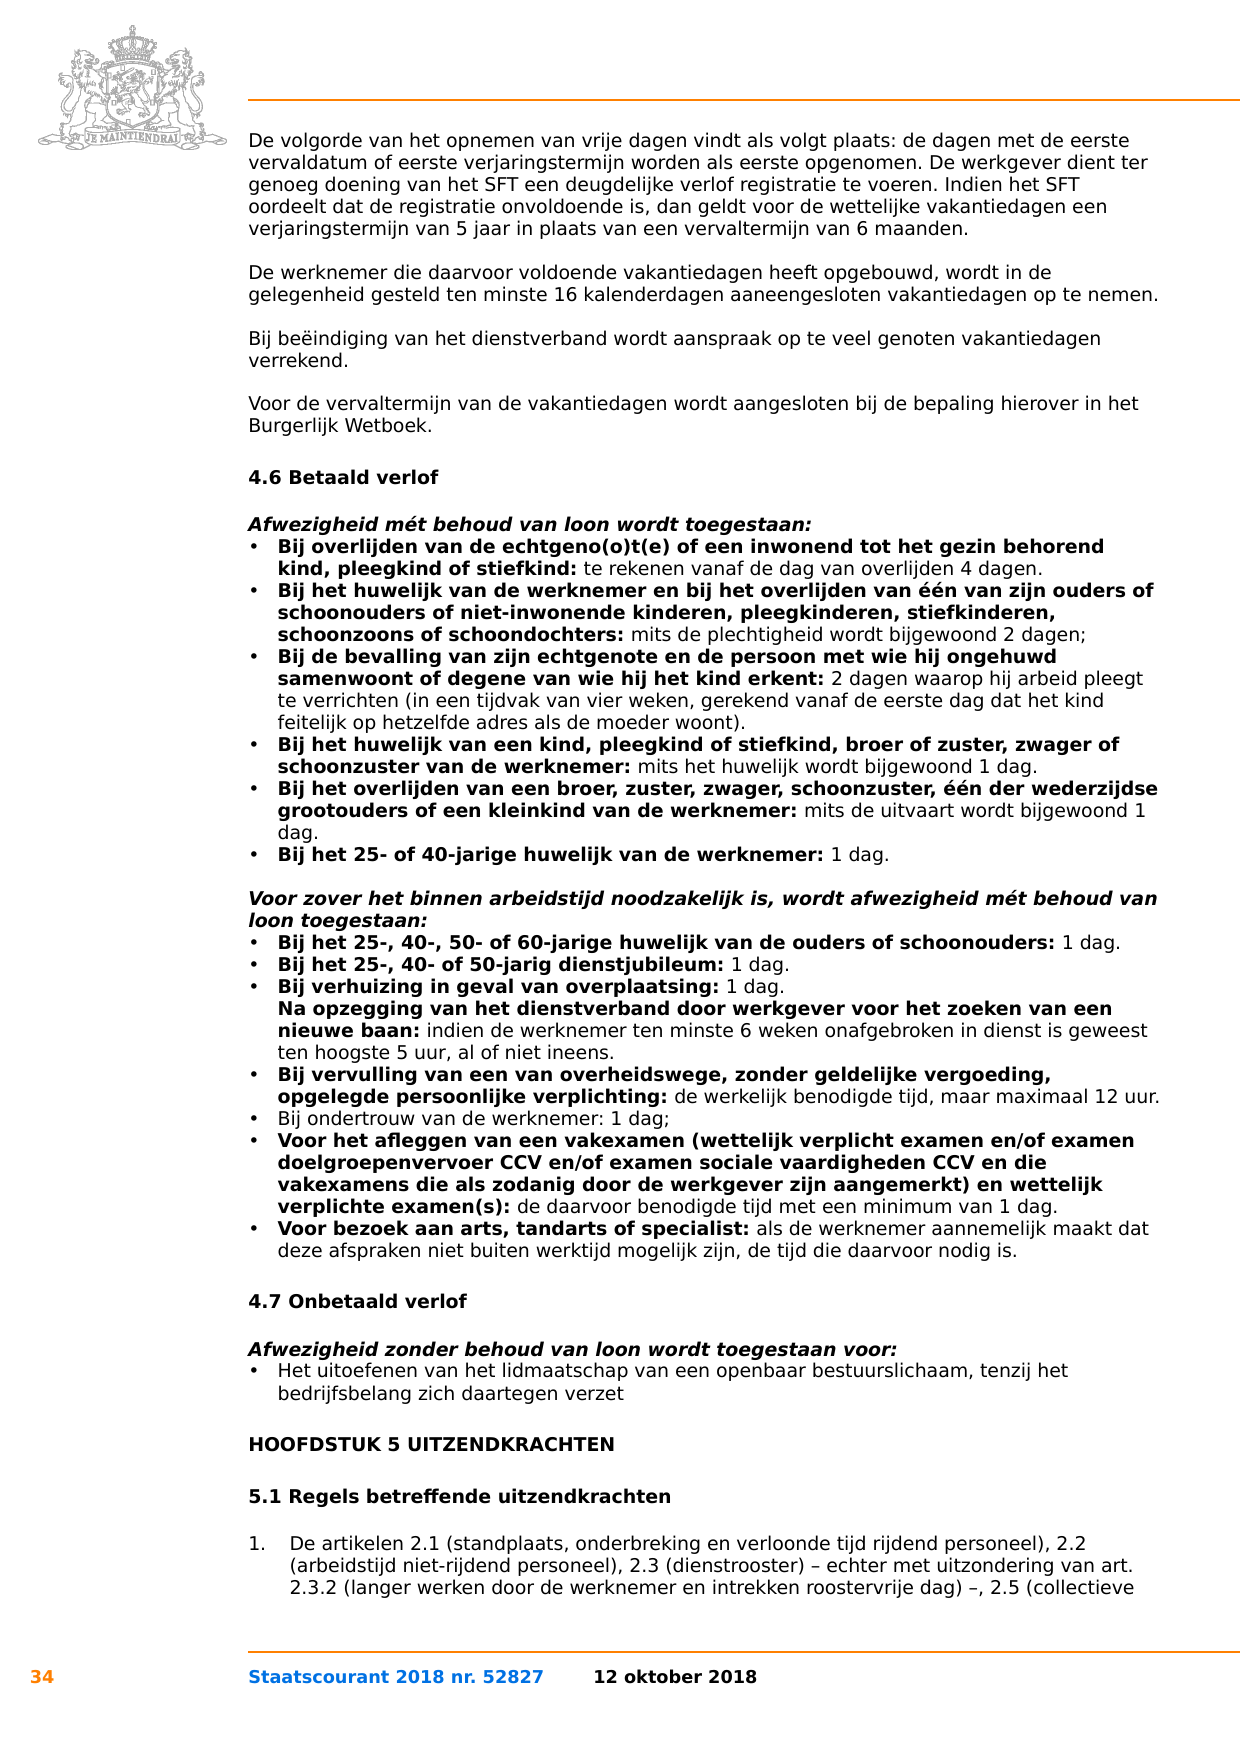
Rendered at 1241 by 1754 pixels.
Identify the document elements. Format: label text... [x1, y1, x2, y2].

text Voor zover het binnen arbeidstijd noodzakelijk is, wordt afwezigheid mét behoud van loon toegestaan: [248, 888, 1163, 932]
text • Bij het 25- of 40-jarige huwelijk van de werknemer: 1 dag. [248, 844, 1163, 866]
subtitle 5.1 Regels betreffende uitzendkrachten [248, 1486, 1163, 1508]
text De volgorde van het opnemen van vrije dagen vindt als volgt plaats: de dagen met de eerste vervaldatum of eerste verjaringstermijn worden als eerste opgenomen. De werkgever dient ter genoeg doening van het SFT een deugdelijke verlof registratie te voeren. Indien het SFT oordeelt dat de registratie onvoldoende is, dan geldt voor de wettelijke vakantiedagen een verjaringstermijn van 5 jaar in plaats van een vervaltermijn van 6 maanden. [248, 130, 1163, 240]
text Afwezigheid zonder behoud van loon wordt toegestaan voor: [248, 1338, 1163, 1360]
text 1. De artikelen 2.1 (standplaats, onderbreking en verloonde tijd rijdend personeel), 2.2 (arbeidstijd niet-rijdend personeel), 2.3 (dienstrooster) – echter met uitzondering van art. 2.3.2 (langer werken door de werknemer en intrekken roostervrije dag) –, 2.5 (collectieve [248, 1533, 1163, 1599]
text • Bij het overlijden van een broer, zuster, zwager, schoonzuster, één der wederzijdse grootouders of een kleinkind van de werknemer: mits de uitvaart wordt bijgewoond 1 dag. [248, 778, 1163, 844]
subtitle 4.6 Betaald verlof [248, 467, 1163, 489]
subtitle HOOFDSTUK 5 UITZENDKRACHTEN [248, 1434, 1163, 1456]
text Afwezigheid mét behoud van loon wordt toegestaan: [248, 514, 1163, 536]
text • Bij overlijden van de echtgeno(o)t(e) of een inwonend tot het gezin behorend kind, pleegkind of stiefkind: te rekenen vanaf de dag van overlijden 4 dagen. [248, 536, 1163, 580]
text • Bij de bevalling van zijn echtgenote en de persoon met wie hij ongehuwd samenwoont of degene van wie hij het kind erkent: 2 dagen waarop hij arbeid pleegt te verrichten (in een tijdvak van vier weken, gerekend vanaf de eerste dag dat het kind feitelijk op hetzelfde adres als de moeder woont). [248, 646, 1163, 734]
text • Voor bezoek aan arts, tandarts of specialist: als de werknemer aannemelijk maakt dat deze afspraken niet buiten werktijd mogelijk zijn, de tijd die daarvoor nodig is. [248, 1217, 1163, 1261]
text Bij beëindiging van het dienstverband wordt aanspraak op te veel genoten vakantiedagen verrekend. [248, 327, 1163, 371]
text • Bij vervulling van een van overheidswege, zonder geldelijke vergoeding, opgelegde persoonlijke verplichting: de werkelijk benodigde tijd, maar maximaal 12 uur. [248, 1064, 1163, 1108]
text Voor de vervaltermijn van de vakantiedagen wordt aangesloten bij de bepaling hierover in het Burgerlijk Wetboek. [248, 393, 1163, 437]
picture [38, 25, 227, 150]
text • Bij verhuizing in geval van overplaatsing: 1 dag. [248, 976, 1163, 998]
text • Bij ondertrouw van de werknemer: 1 dag; [248, 1108, 1163, 1129]
text • Bij het 25-, 40- of 50-jarig dienstjubileum: 1 dag. [248, 954, 1163, 976]
text • Voor het afleggen van een vakexamen (wettelijk verplicht examen en/of examen doelgroepenvervoer CCV en/of examen sociale vaardigheden CCV en die vakexamens die als zodanig door de werkgever zijn aangemerkt) en wettelijk verplichte examen(s): de daarvoor benodigde tijd met een minimum van 1 dag. [248, 1129, 1163, 1217]
text • Bij het huwelijk van de werknemer en bij het overlijden van één van zijn ouders of schoonouders of niet-inwonende kinderen, pleegkinderen, stiefkinderen, schoonzoons of schoondochters: mits de plechtigheid wordt bijgewoond 2 dagen; [248, 580, 1163, 646]
text Na opzegging van het dienstverband door werkgever voor het zoeken van een nieuwe baan: indien de werknemer ten minste 6 weken onafgebroken in dienst is geweest ten hoogste 5 uur, al of niet ineens. [277, 998, 1163, 1064]
text • Het uitoefenen van het lidmaatschap van een openbaar bestuurslichaam, tenzij het bedrijfsbelang zich daartegen verzet [248, 1360, 1163, 1404]
text • Bij het 25-, 40-, 50- of 60-jarige huwelijk van de ouders of schoonouders: 1 dag. [248, 932, 1163, 954]
text • Bij het huwelijk van een kind, pleegkind of stiefkind, broer of zuster, zwager of schoonzuster van de werknemer: mits het huwelijk wordt bijgewoond 1 dag. [248, 734, 1163, 778]
subtitle 4.7 Onbetaald verlof [248, 1291, 1163, 1313]
text De werknemer die daarvoor voldoende vakantiedagen heeft opgebouwd, wordt in de gelegenheid gesteld ten minste 16 kalenderdagen aaneengesloten vakantiedagen op te nemen. [248, 262, 1163, 306]
